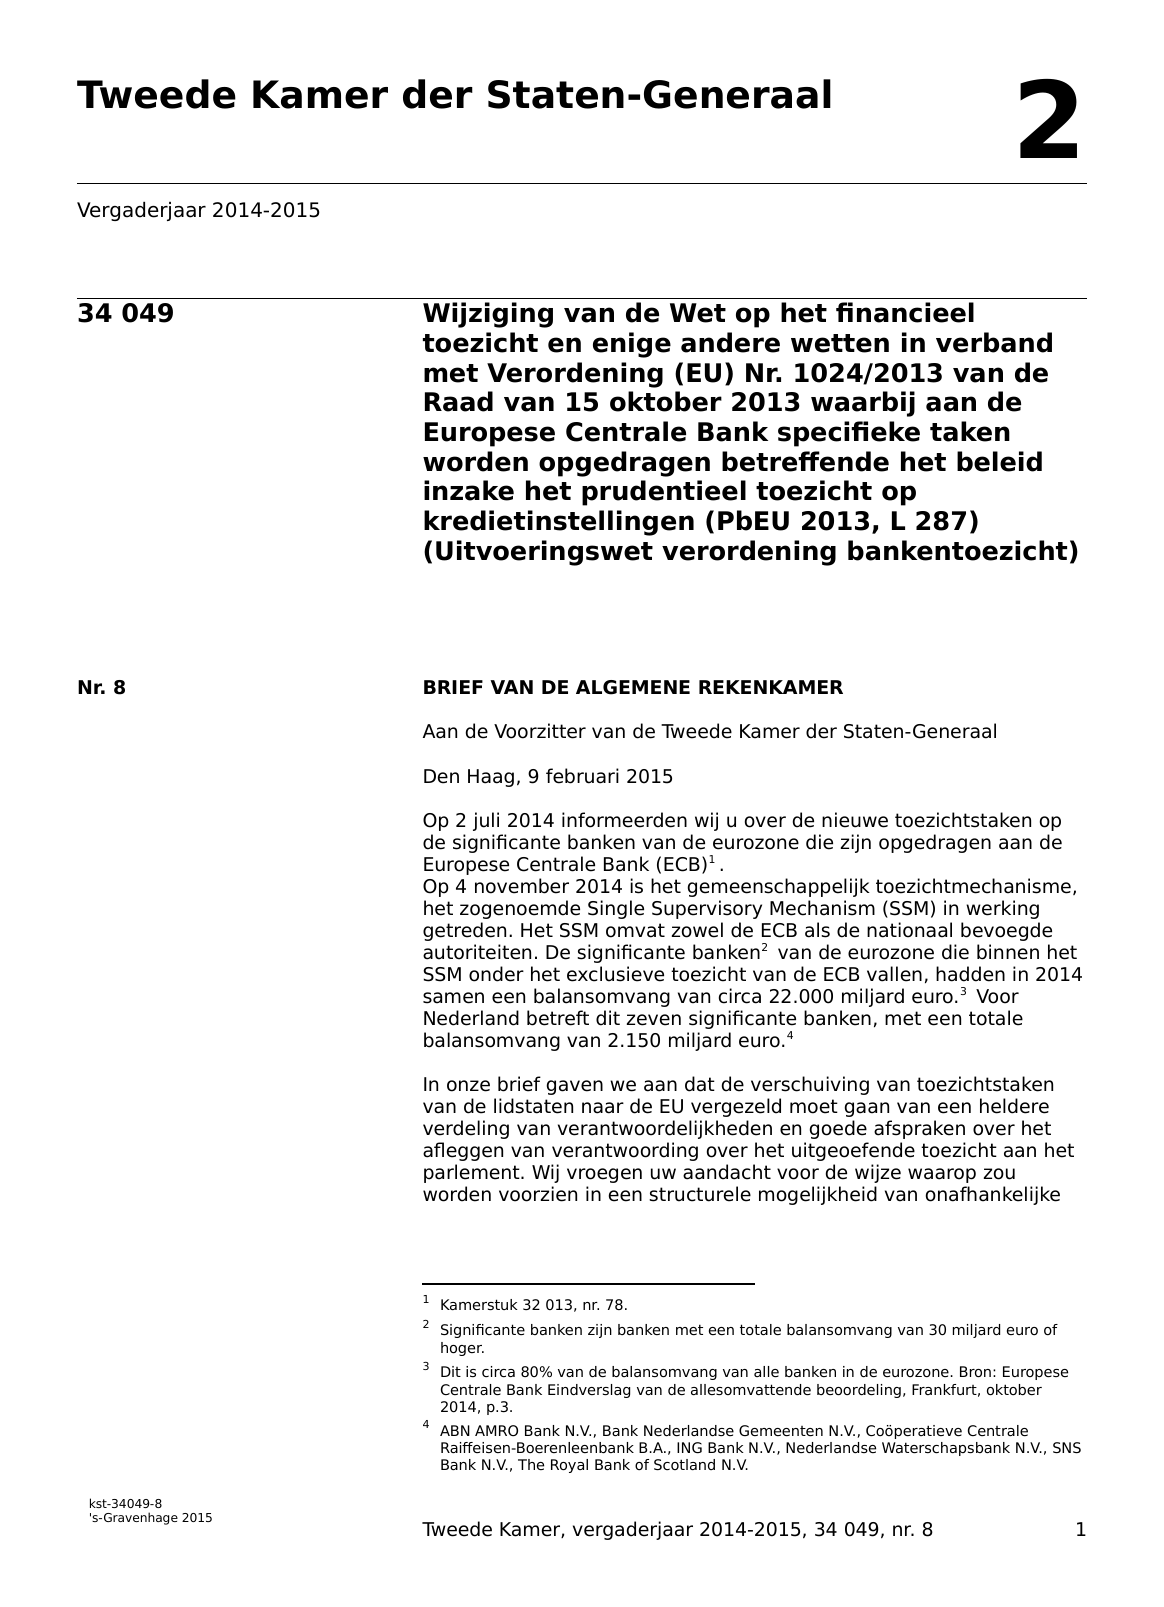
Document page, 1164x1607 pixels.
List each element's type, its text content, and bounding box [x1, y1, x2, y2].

text kst-34049-8 [88, 1497, 323, 1511]
text Significante banken zijn banken met een totale balansomvang van 30 miljard euro of hoger. [422, 1318, 1087, 1357]
table_header Tweede Kamer der Staten-Generaal [77, 59, 886, 183]
text Op 2 juli 2014 informeerden wij u over de nieuwe toezichtstaken op de significante banken van de eurozone die zijn opgedragen aan de Europese Centrale Bank (ECB). [422, 810, 1087, 876]
text Den Haag, 9 februari 2015 [422, 766, 1087, 787]
text Op 4 november 2014 is het gemeenschappelijk toezichtmechanisme, het zogenoemde Single Supervisory Mechanism (SSM) in werking getreden. Het SSM omvat zowel de ECB als de nationaal bevoegde autoriteiten. De significante banken van de eurozone die binnen het SSM onder het exclusieve toezicht van de ECB vallen, hadden in 2014 samen een balansomvang van circa 22.000 miljard euro. Voor Nederland betreft dit zeven significante banken, met een totale balansomvang van 2.150 miljard euro. [422, 876, 1087, 1051]
subtitle 34 049 Wijziging van de Wet op het financieel toezicht en enige andere wetten in verband met Verordening (EU) Nr. 1024/2013 van de Raad van 15 oktober 2013 waarbij aan de Europese Centrale Bank specifieke taken worden opgedragen betreffende het beleid inzake het prudentieel toezicht op kredietinstellingen (PbEU 2013, L 287) (Uitvoeringswet verordening bankentoezicht) [77, 299, 1087, 566]
text ABN AMRO Bank N.V., Bank Nederlandse Gemeenten N.V., Coöperatieve Centrale Raiffeisen-Boerenleenbank B.A., ING Bank N.V., Nederlandse Waterschapsbank N.V., SNS Bank N.V., The Royal Bank of Scotland N.V. [422, 1418, 1087, 1474]
text Aan de Voorzitter van de Tweede Kamer der Staten-Generaal [422, 721, 1087, 743]
text Kamerstuk 32 013, nr. 78. [422, 1293, 1087, 1315]
text In onze brief gaven we aan dat de verschuiving van toezichtstaken van de lidstaten naar de EU vergezeld moet gaan van een heldere verdeling van verantwoordelijkheden en goede afspraken over het afleggen van verantwoording over het uitgeoefende toezicht aan het parlement. Wij vroegen uw aandacht voor de wijze waarop zou worden voorzien in een structurele mogelijkheid van onafhankelijke [422, 1074, 1087, 1206]
subtitle Nr. 8 BRIEF VAN DE ALGEMENE REKENKAMER [77, 677, 1087, 699]
table_header 2 [886, 59, 1087, 183]
table_cell Vergaderjaar 2014-2015 [77, 184, 1087, 298]
text Dit is circa 80% van de balansomvang van alle banken in de eurozone. Bron: Europese Centrale Bank Eindverslag van de allesomvattende beoordeling, Frankfurt, oktober 2014, p.3. [422, 1360, 1087, 1416]
text 's-Gravenhage 2015 [88, 1511, 323, 1525]
